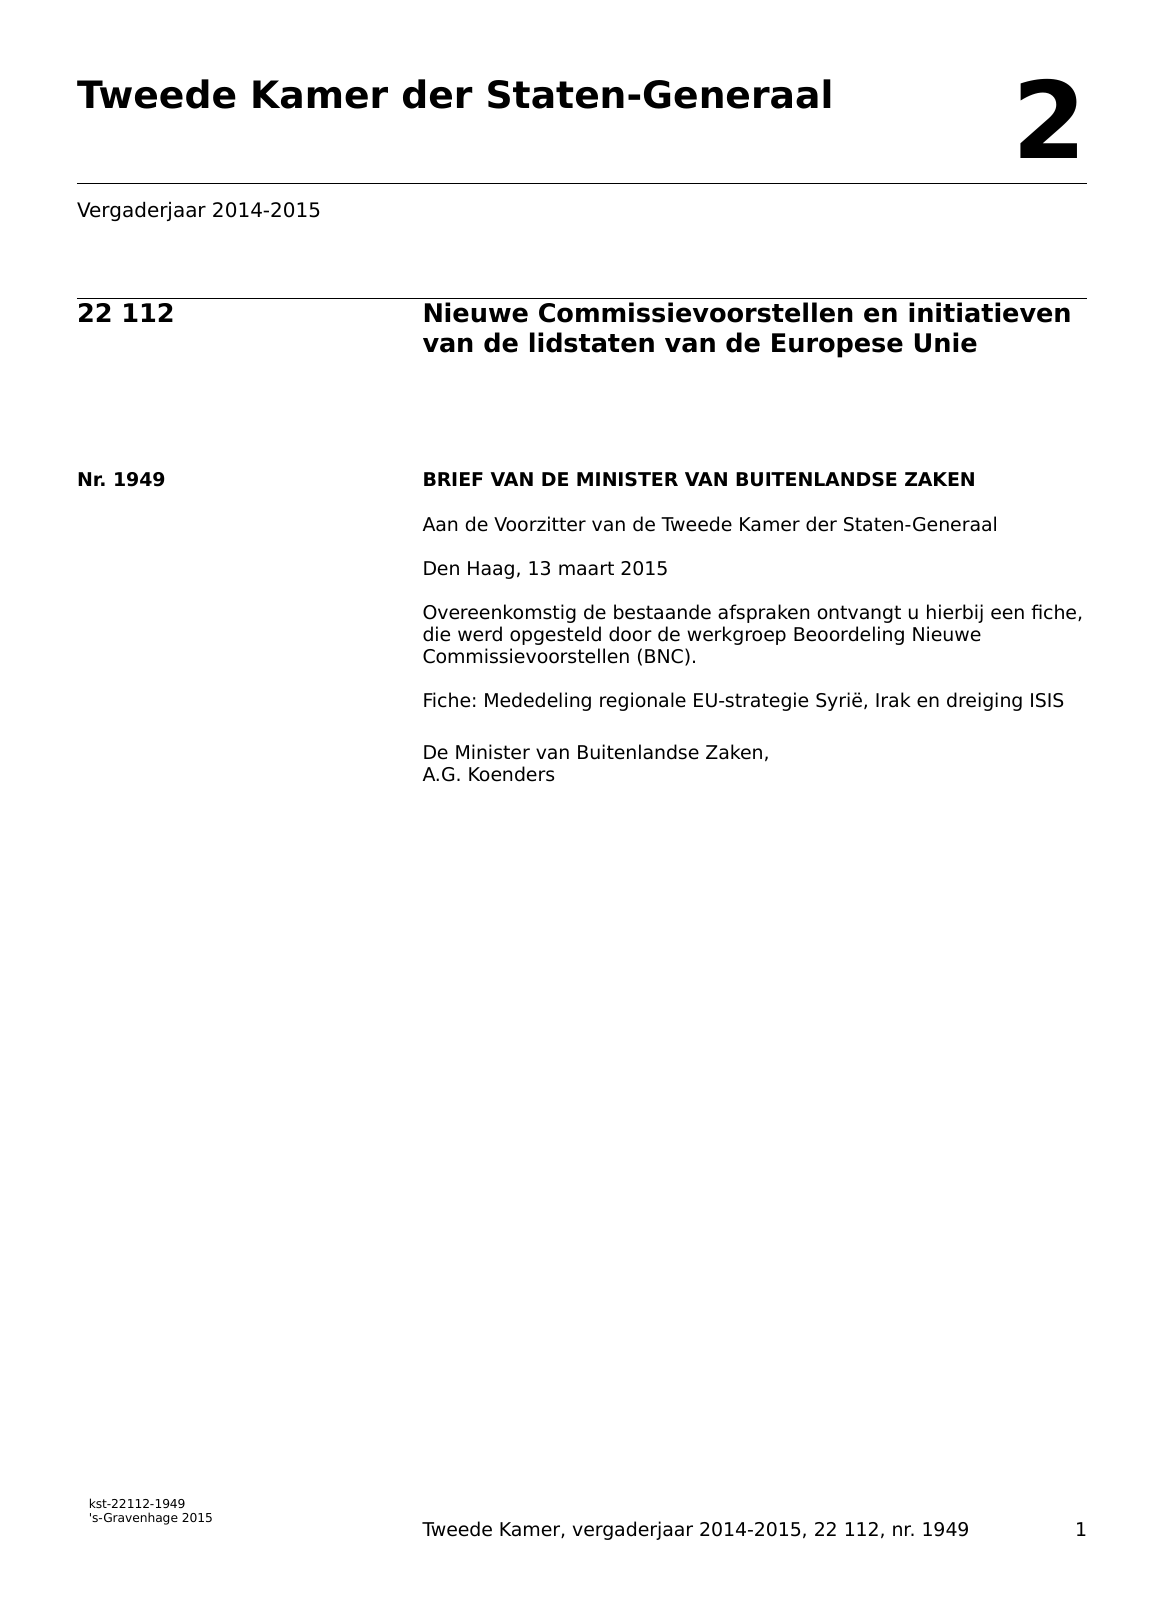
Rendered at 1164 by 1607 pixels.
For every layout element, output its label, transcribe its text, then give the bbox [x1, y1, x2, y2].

text Overeenkomstig de bestaande afspraken ontvangt u hierbij een fiche, die werd opgesteld door de werkgroep Beoordeling Nieuwe Commissievoorstellen (BNC). [422, 602, 1087, 668]
text Aan de Voorzitter van de Tweede Kamer der Staten-Generaal [422, 513, 1087, 536]
text Fiche: Mededeling regionale EU-strategie Syrië, Irak en dreiging ISIS [422, 690, 1087, 712]
table_cell Vergaderjaar 2014-2015 [77, 184, 1087, 298]
table_header 2 [886, 59, 1087, 183]
text De Minister van Buitenlandse Zaken, A.G. Koenders [422, 742, 1087, 786]
text Den Haag, 13 maart 2015 [422, 558, 1087, 580]
text 's-Gravenhage 2015 [88, 1511, 323, 1525]
subtitle Nr. 1949 BRIEF VAN DE MINISTER VAN BUITENLANDSE ZAKEN [77, 469, 1087, 491]
table_header Tweede Kamer der Staten-Generaal [77, 59, 886, 183]
subtitle 22 112 Nieuwe Commissievoorstellen en initiatieven van de lidstaten van de Europese Unie [77, 299, 1087, 358]
text kst-22112-1949 [88, 1497, 323, 1511]
